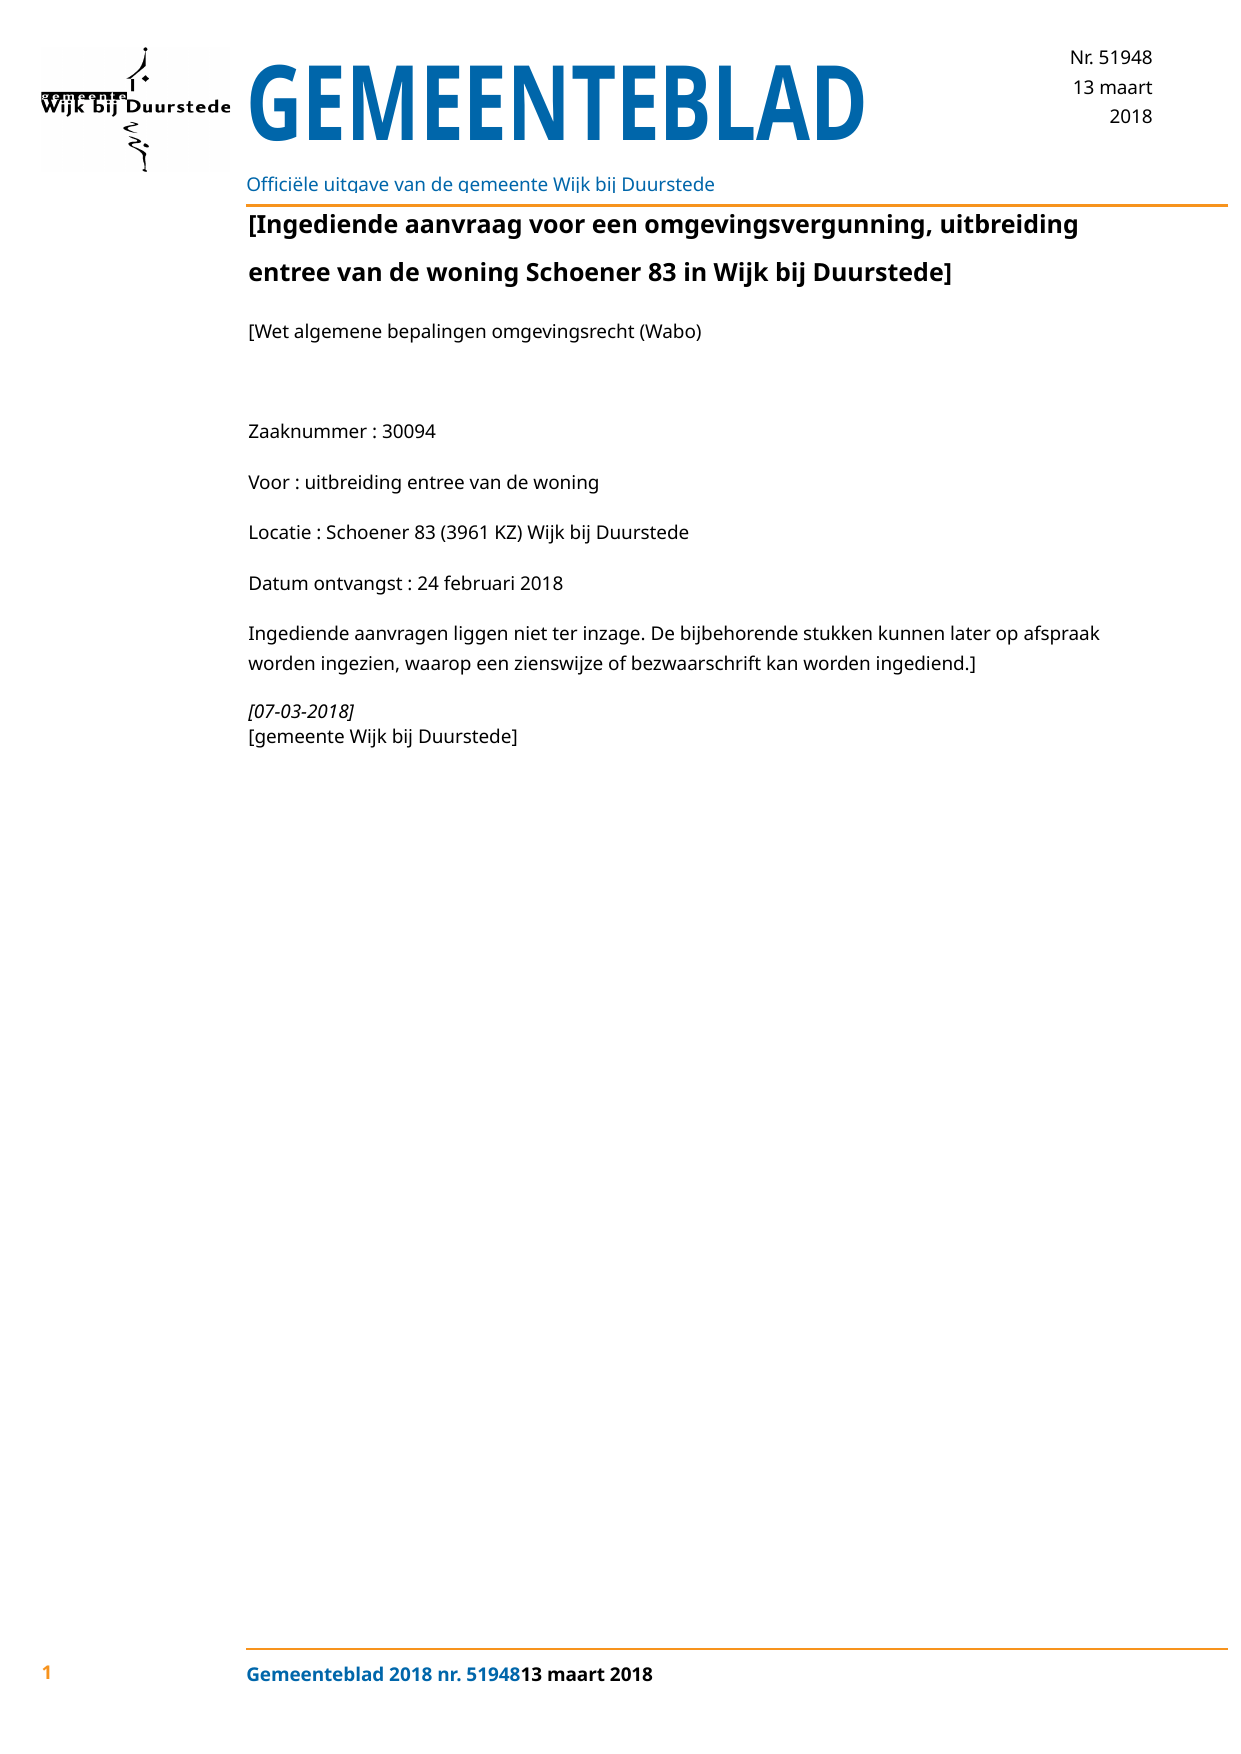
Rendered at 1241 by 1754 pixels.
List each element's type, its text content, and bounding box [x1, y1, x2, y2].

text Voor : uitbreiding entree van de woning [248, 469, 1152, 495]
text [Ingediende aanvraag voor een omgevingsvergunning, uitbreiding entree van de woning Schoener 83 in Wijk bij Duurstede] [248, 207, 1152, 288]
text [gemeente Wijk bij Duurstede] [248, 723, 1152, 749]
text Ingediende aanvragen liggen niet ter inzage. De bijbehorende stukken kunnen later op afspraak worden ingezien, waarop een zienswijze of bezwaarschrift kan worden ingediend.] [248, 620, 1152, 676]
text [07-03-2018] [248, 698, 1152, 723]
picture [41, 47, 231, 172]
text Zaaknummer : 30094 [248, 419, 1152, 444]
text [Wet algemene bepalingen omgevingsrecht (Wabo) [248, 318, 1152, 344]
text Locatie : Schoener 83 (3961 KZ) Wijk bij Duurstede [248, 519, 1152, 545]
text Datum ontvangst : 24 februari 2018 [248, 570, 1152, 596]
